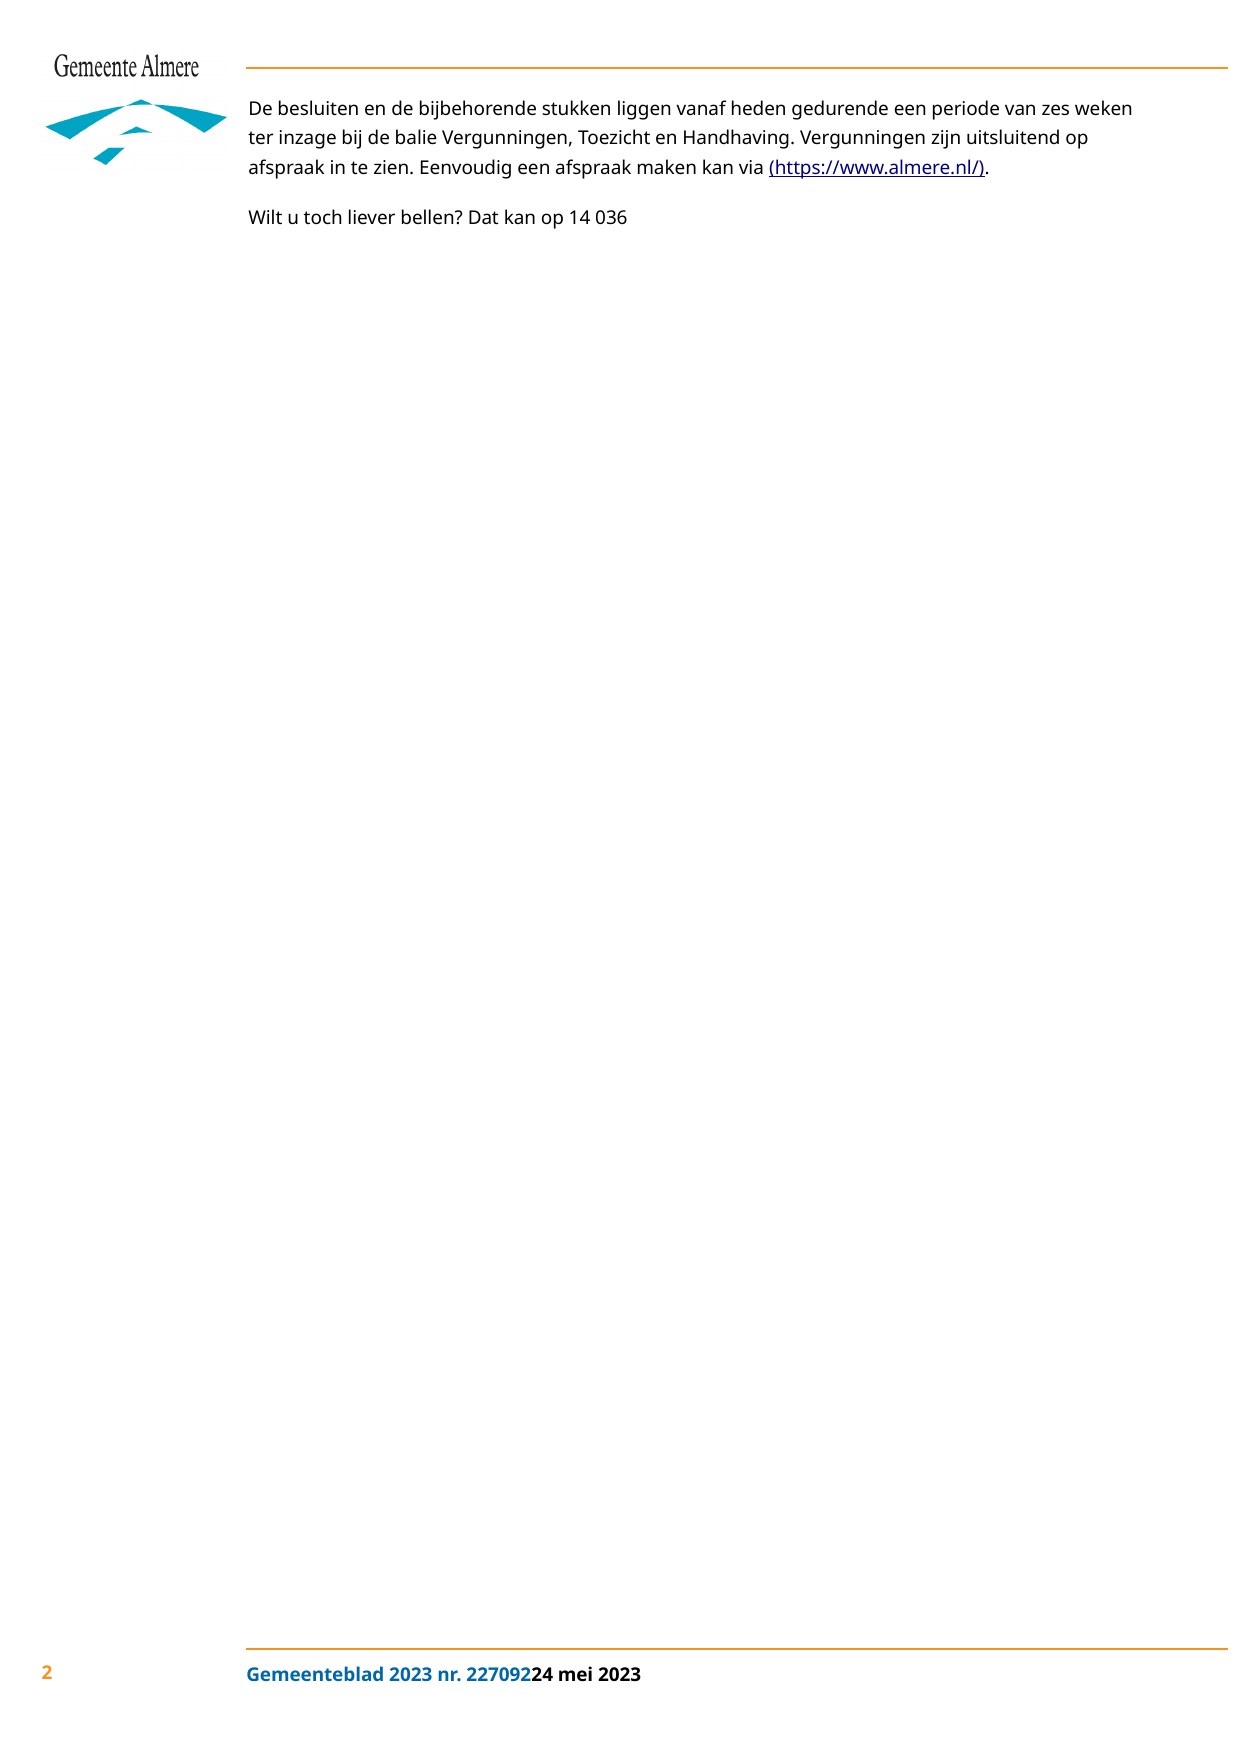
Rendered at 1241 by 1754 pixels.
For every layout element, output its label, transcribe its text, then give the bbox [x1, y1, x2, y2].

picture [41, 47, 231, 172]
text Wilt u toch liever bellen? Dat kan op 14 036 [248, 204, 1152, 230]
text De besluiten en de bijbehorende stukken liggen vanaf heden gedurende een periode van zes weken ter inzage bij de balie Vergunningen, Toezicht en Handhaving. Vergunningen zijn uitsluitend op afspraak in te zien. Eenvoudig een afspraak maken kan via (https://www.almere.nl/). [248, 95, 1152, 180]
